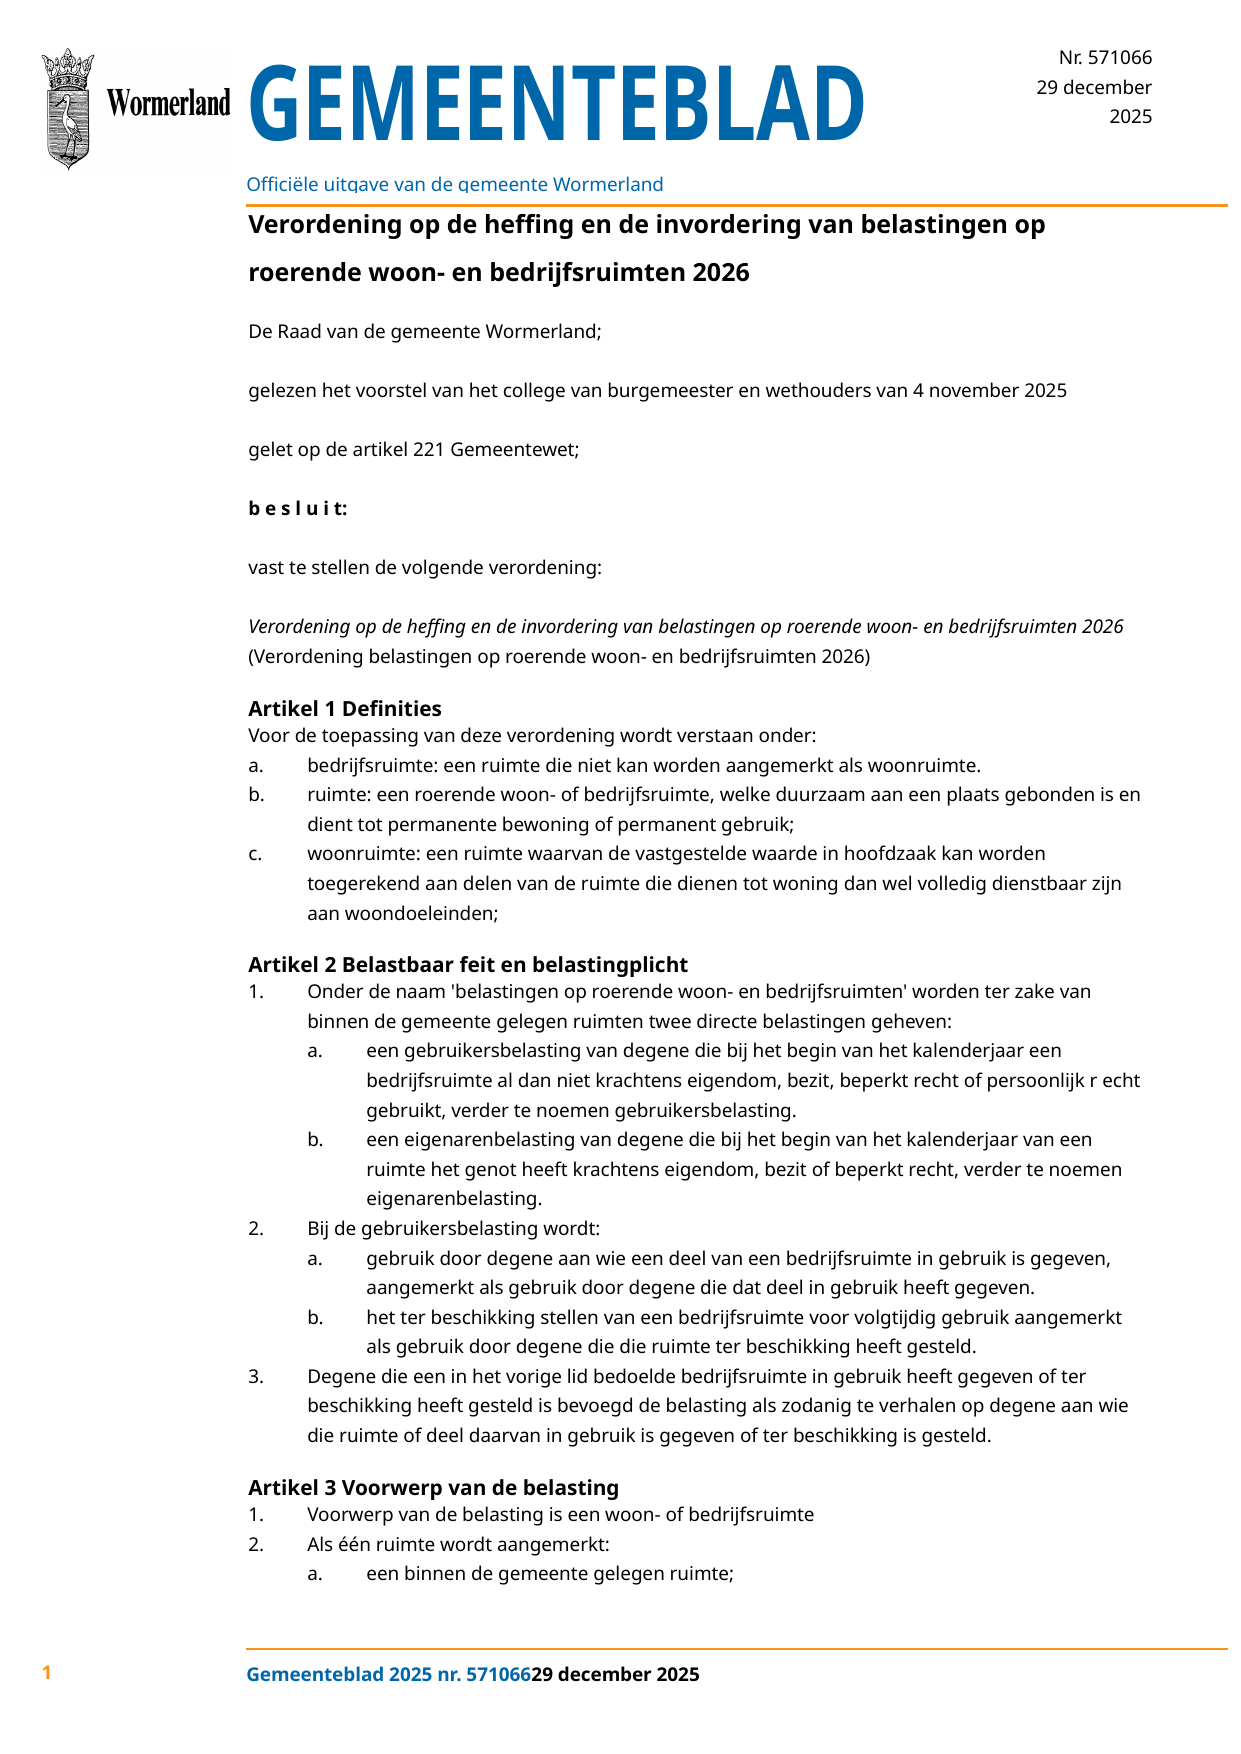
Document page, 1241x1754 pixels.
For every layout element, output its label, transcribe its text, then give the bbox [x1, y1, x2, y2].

text De Raad van de gemeente Wormerland; [248, 318, 1152, 344]
picture [41, 47, 231, 172]
text Voor de toepassing van deze verordening wordt verstaan onder: [248, 722, 1152, 748]
list Bij de gebruikersbelasting wordt: [248, 1215, 1152, 1241]
list woonruimte: een ruimte waarvan de vastgestelde waarde in hoofdzaak kan worden toegerekend aan delen van de ruimte die dienen tot woning dan wel volledig dienstbaar zijn aan woondoeleinden; [248, 841, 1152, 925]
list bedrijfsruimte: een ruimte die niet kan worden aangemerkt als woonruimte. [248, 752, 1152, 777]
list het ter beschikking stellen van een bedrijfsruimte voor volgtijdig gebruik aangemerkt als gebruik door degene die die ruimte ter beschikking heeft gesteld. [307, 1304, 1152, 1359]
text Verordening op de heffing en de invordering van belastingen op roerende woon- en bedrijfsruimten 2026 [248, 614, 1152, 639]
list gebruik door degene aan wie een deel van een bedrijfsruimte in gebruik is gegeven, aangemerkt als gebruik door degene die dat deel in gebruik heeft gegeven. [307, 1245, 1152, 1300]
text Artikel 1 Definities [248, 694, 1152, 722]
text Artikel 2 Belastbaar feit en belastingplicht [248, 950, 1152, 978]
list een eigenarenbelasting van degene die bij het begin van het kalenderjaar van een ruimte het genot heeft krachtens eigendom, bezit of beperkt recht, verder te noemen eigenarenbelasting. [307, 1126, 1152, 1211]
list ruimte: een roerende woon- of bedrijfsruimte, welke duurzaam aan een plaats gebonden is en dient tot permanente bewoning of permanent gebruik; [248, 781, 1152, 837]
list Onder de naam 'belastingen op roerende woon- en bedrijfsruimten' worden ter zake van binnen de gemeente gelegen ruimten twee directe belastingen geheven: [248, 978, 1152, 1034]
list een gebruikersbelasting van degene die bij het begin van het kalenderjaar een bedrijfsruimte al dan niet krachtens eigendom, bezit, beperkt recht of persoonlijk r echt gebruikt, verder te noemen gebruikersbelasting. [307, 1038, 1152, 1123]
text gelezen het voorstel van het college van burgemeester en wethouders van 4 november 2025 [248, 377, 1152, 403]
list Degene die een in het vorige lid bedoelde bedrijfsruimte in gebruik heeft gegeven of ter beschikking heeft gesteld is bevoegd de belasting als zodanig te verhalen op degene aan wie die ruimte of deel daarvan in gebruik is gegeven of ter beschikking is gesteld. [248, 1363, 1152, 1448]
text gelet op de artikel 221 Gemeentewet; [248, 436, 1152, 462]
list Voorwerp van de belasting is een woon- of bedrijfsruimte [248, 1501, 1152, 1527]
text (Verordening belastingen op roerende woon- en bedrijfsruimten 2026) [248, 643, 1152, 669]
list een binnen de gemeente gelegen ruimte; [307, 1560, 1152, 1586]
list Als één ruimte wordt aangemerkt: [248, 1531, 1152, 1556]
text Artikel 3 Voorwerp van de belasting [248, 1473, 1152, 1501]
text b e s l u i t: [248, 495, 1152, 521]
text Verordening op de heffing en de invordering van belastingen op roerende woon- en bedrijfsruimten 2026 [248, 207, 1152, 288]
text vast te stellen de volgende verordening: [248, 554, 1152, 580]
